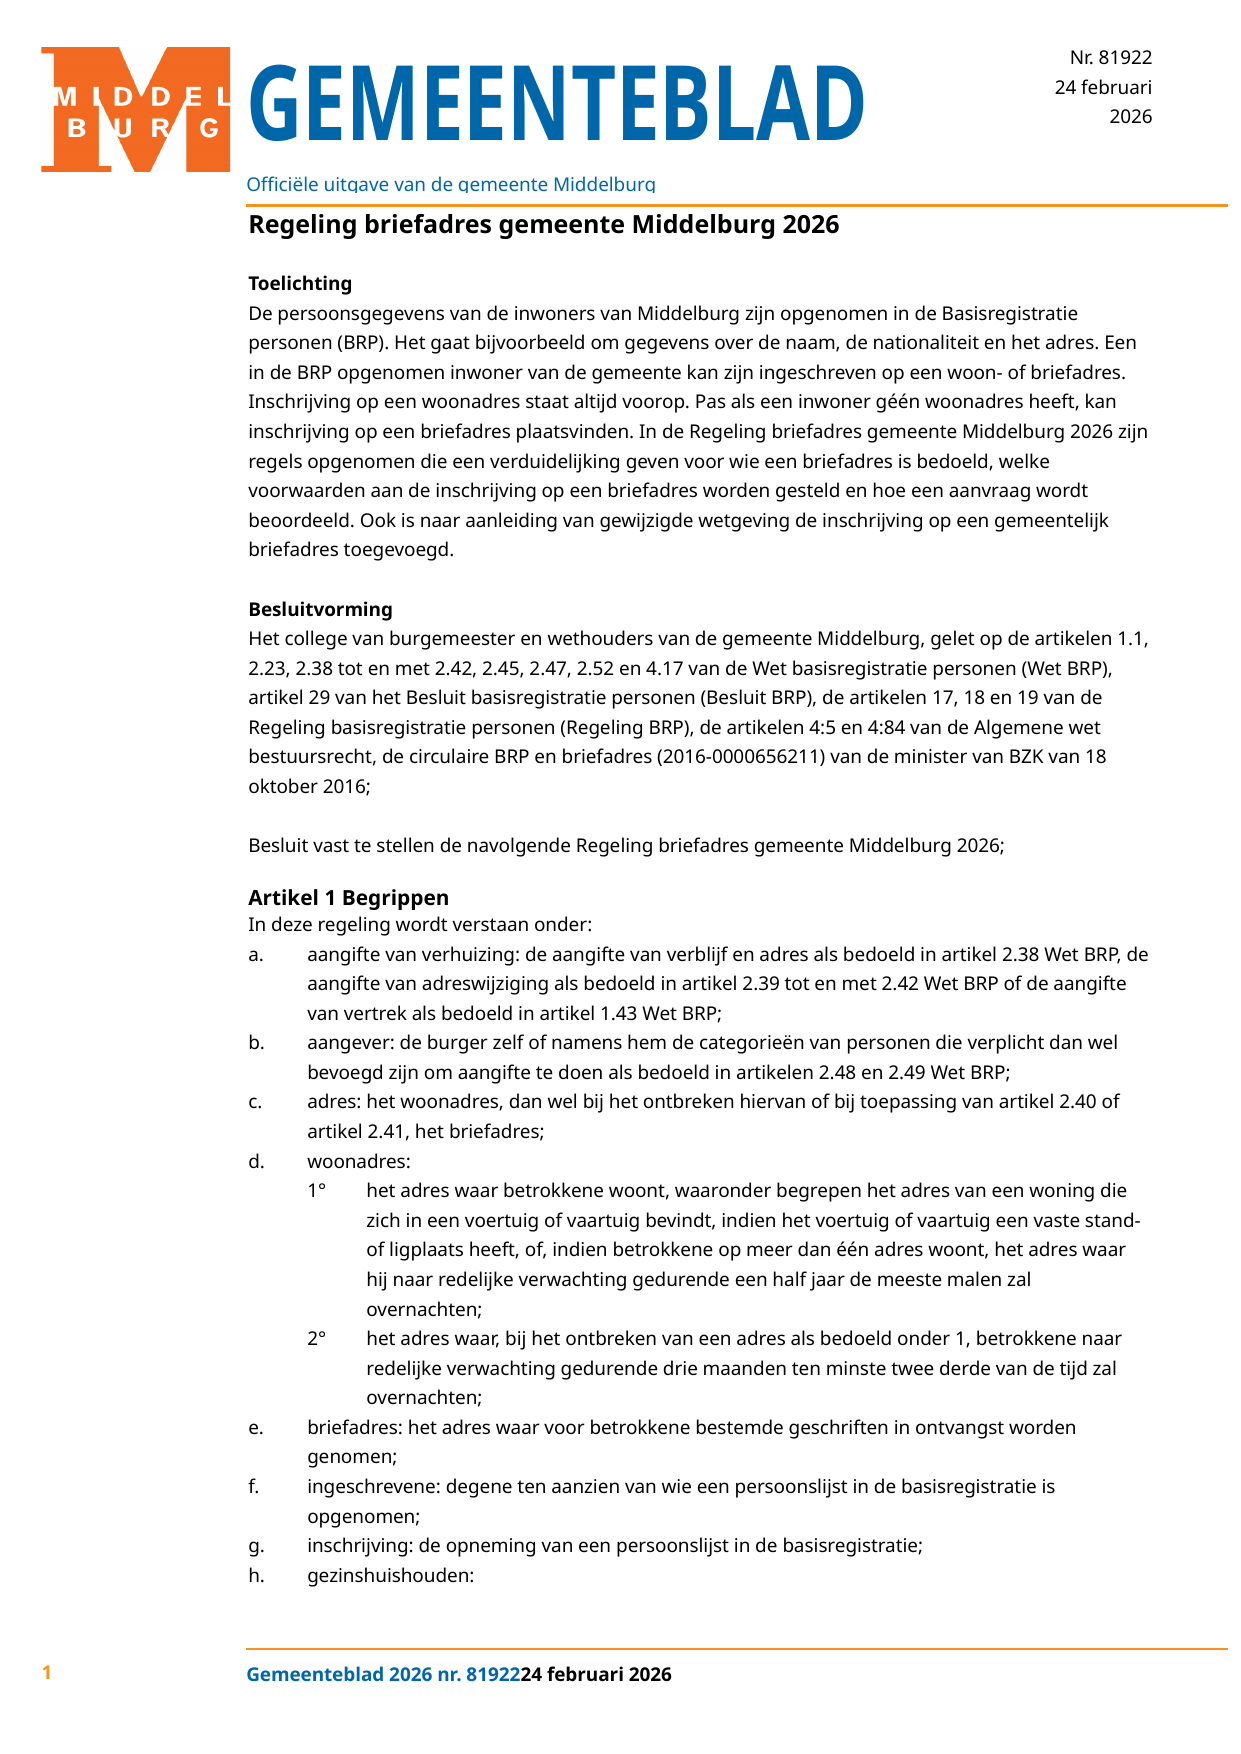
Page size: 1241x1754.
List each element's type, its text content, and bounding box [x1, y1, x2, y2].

text Het college van burgemeester en wethouders van de gemeente Middelburg, gelet op de artikelen 1.1, 2.23, 2.38 tot en met 2.42, 2.45, 2.47, 2.52 en 4.17 van de Wet basisregistratie personen (Wet BRP), artikel 29 van het Besluit basisregistratie personen (Besluit BRP), de artikelen 17, 18 en 19 van de Regeling basisregistratie personen (Regeling BRP), de artikelen 4:5 en 4:84 van de Algemene wet bestuursrecht, de circulaire BRP en briefadres (2016-0000656211) van de minister van BZK van 18 oktober 2016; [248, 625, 1152, 799]
list gezinshuishouden: [248, 1562, 1152, 1588]
text Artikel 1 Begrippen [248, 883, 1152, 911]
list het adres waar, bij het ontbreken van een adres als bedoeld onder 1, betrokkene naar redelijke verwachting gedurende drie maanden ten minste twee derde van de tijd zal overnachten; [307, 1325, 1152, 1410]
picture [41, 47, 231, 172]
list briefadres: het adres waar voor betrokkene bestemde geschriften in ontvangst worden genomen; [248, 1414, 1152, 1469]
text Regeling briefadres gemeente Middelburg 2026 [248, 207, 1152, 241]
list aangever: de burger zelf of namens hem de categorieën van personen die verplicht dan wel bevoegd zijn om aangifte te doen als bedoeld in artikelen 2.48 en 2.49 Wet BRP; [248, 1029, 1152, 1085]
text De persoonsgegevens van de inwoners van Middelburg zijn opgenomen in de Basisregistratie personen (BRP). Het gaat bijvoorbeeld om gegevens over de naam, de nationaliteit en het adres. Een in de BRP opgenomen inwoner van de gemeente kan zijn ingeschreven op een woon- of briefadres. Inschrijving op een woonadres staat altijd voorop. Pas als een inwoner géén woonadres heeft, kan inschrijving op een briefadres plaatsvinden. In de Regeling briefadres gemeente Middelburg 2026 zijn regels opgenomen die een verduidelijking geven voor wie een briefadres is bedoeld, welke voorwaarden aan de inschrijving op een briefadres worden gesteld en hoe een aanvraag wordt beoordeeld. Ook is naar aanleiding van gewijzigde wetgeving de inschrijving op een gemeentelijk briefadres toegevoegd. [248, 300, 1152, 562]
text Toelichting [248, 270, 1152, 296]
list woonadres: [248, 1148, 1152, 1174]
text In deze regeling wordt verstaan onder: [248, 911, 1152, 937]
list inschrijving: de opneming van een persoonslijst in de basisregistratie; [248, 1532, 1152, 1558]
list ingeschrevene: degene ten aanzien van wie een persoonslijst in de basisregistratie is opgenomen; [248, 1473, 1152, 1529]
list aangifte van verhuizing: de aangifte van verblijf en adres als bedoeld in artikel 2.38 Wet BRP, de aangifte van adreswijziging als bedoeld in artikel 2.39 tot en met 2.42 Wet BRP of de aangifte van vertrek als bedoeld in artikel 1.43 Wet BRP; [248, 941, 1152, 1026]
text Besluit vast te stellen de navolgende Regeling briefadres gemeente Middelburg 2026; [248, 832, 1152, 858]
list adres: het woonadres, dan wel bij het ontbreken hiervan of bij toepassing van artikel 2.40 of artikel 2.41, het briefadres; [248, 1089, 1152, 1144]
list het adres waar betrokkene woont, waaronder begrepen het adres van een woning die zich in een voertuig of vaartuig bevindt, indien het voertuig of vaartuig een vaste stand- of ligplaats heeft, of, indien betrokkene op meer dan één adres woont, het adres waar hij naar redelijke verwachting gedurende een half jaar de meeste malen zal overnachten; [307, 1177, 1152, 1322]
text Besluitvorming [248, 596, 1152, 621]
